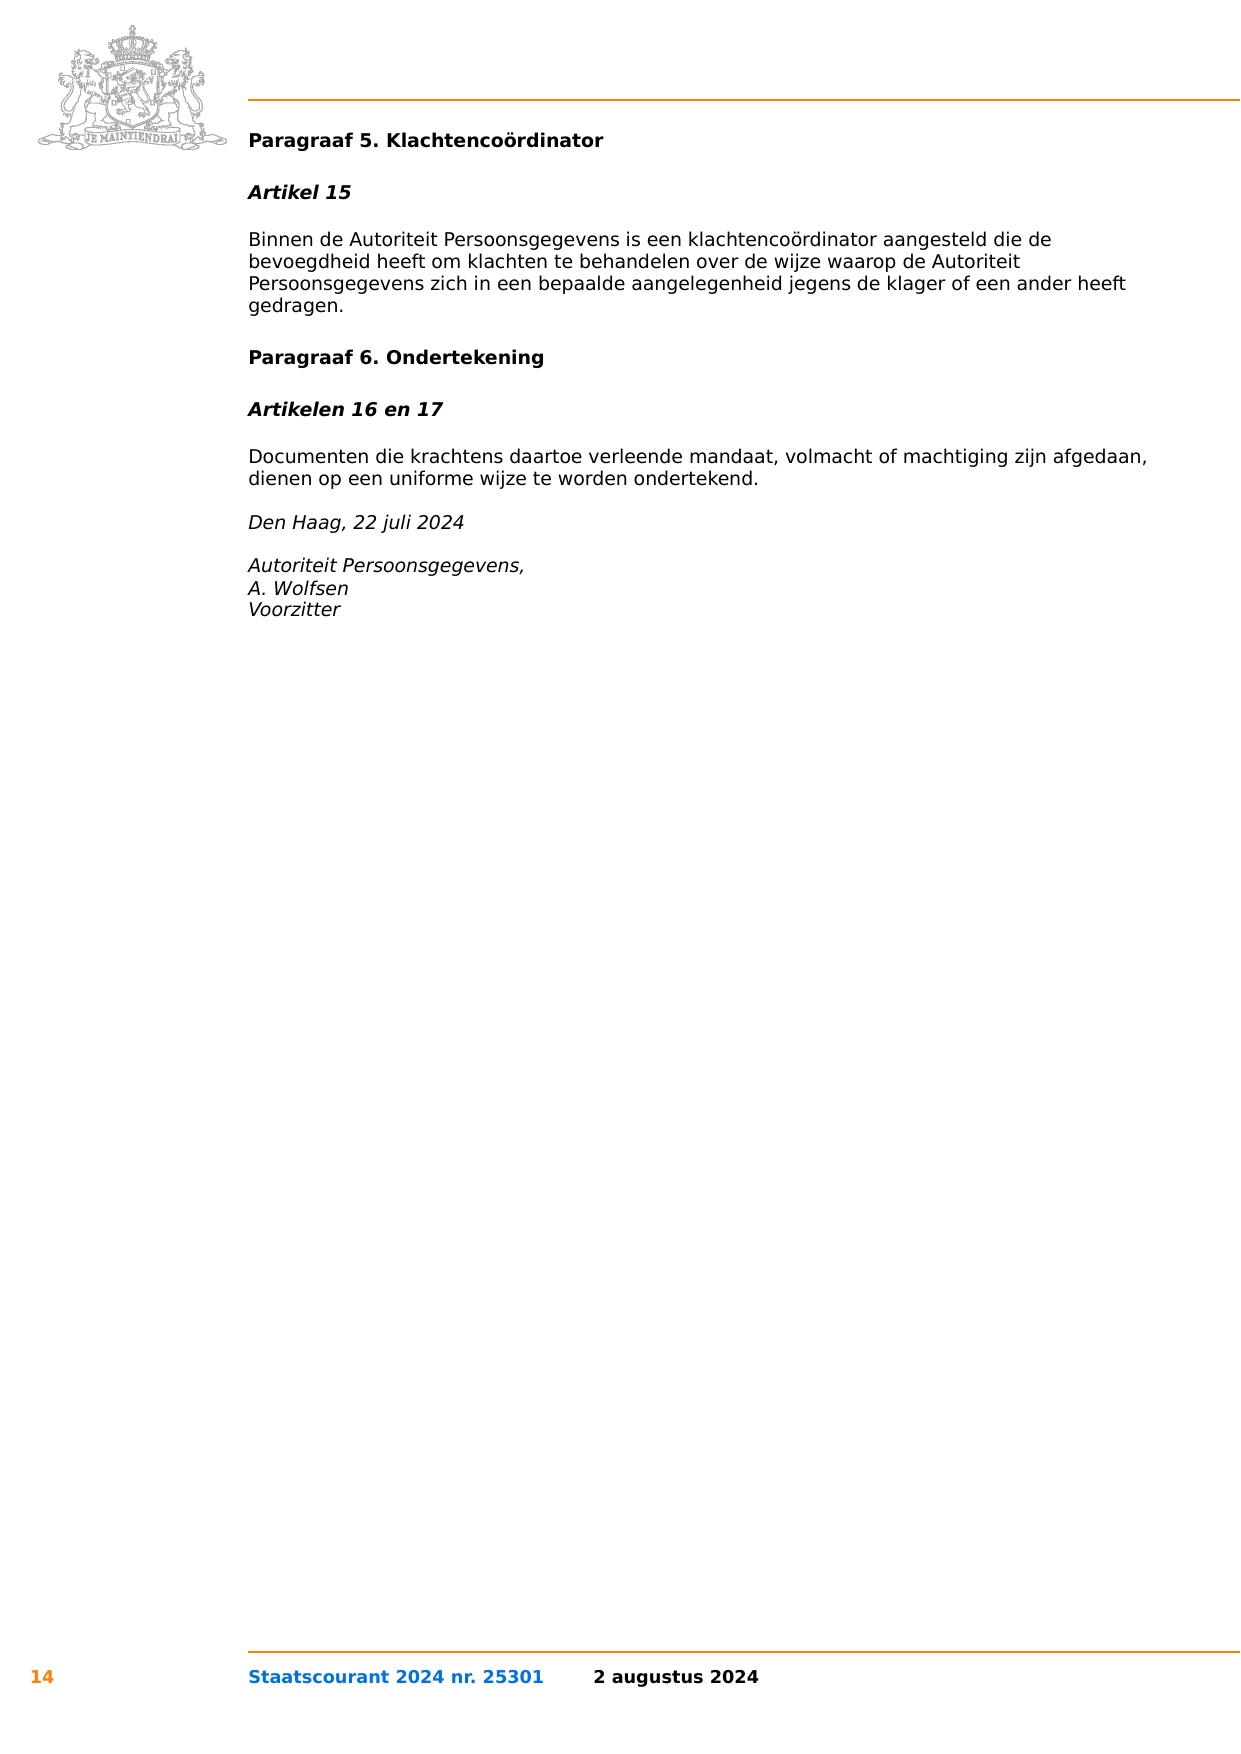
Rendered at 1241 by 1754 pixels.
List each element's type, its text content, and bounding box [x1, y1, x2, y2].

text Autoriteit Persoonsgegevens, A. Wolfsen Voorzitter [248, 555, 1163, 621]
text Binnen de Autoriteit Persoonsgegevens is een klachtencoördinator aangesteld die de bevoegdheid heeft om klachten te behandelen over de wijze waarop de Autoriteit Persoonsgegevens zich in een bepaalde aangelegenheid jegens de klager of een ander heeft gedragen. [248, 229, 1163, 317]
picture [38, 25, 227, 150]
text Documenten die krachtens daartoe verleende mandaat, volmacht of machtiging zijn afgedaan, dienen op een uniforme wijze te worden ondertekend. [248, 446, 1163, 490]
subtitle Artikelen 16 en 17 [248, 399, 1163, 421]
subtitle Artikel 15 [248, 182, 1163, 204]
text Den Haag, 22 juli 2024 [248, 512, 1163, 533]
subtitle Paragraaf 6. Ondertekening [248, 347, 1163, 369]
subtitle Paragraaf 5. Klachtencoördinator [248, 130, 1163, 152]
